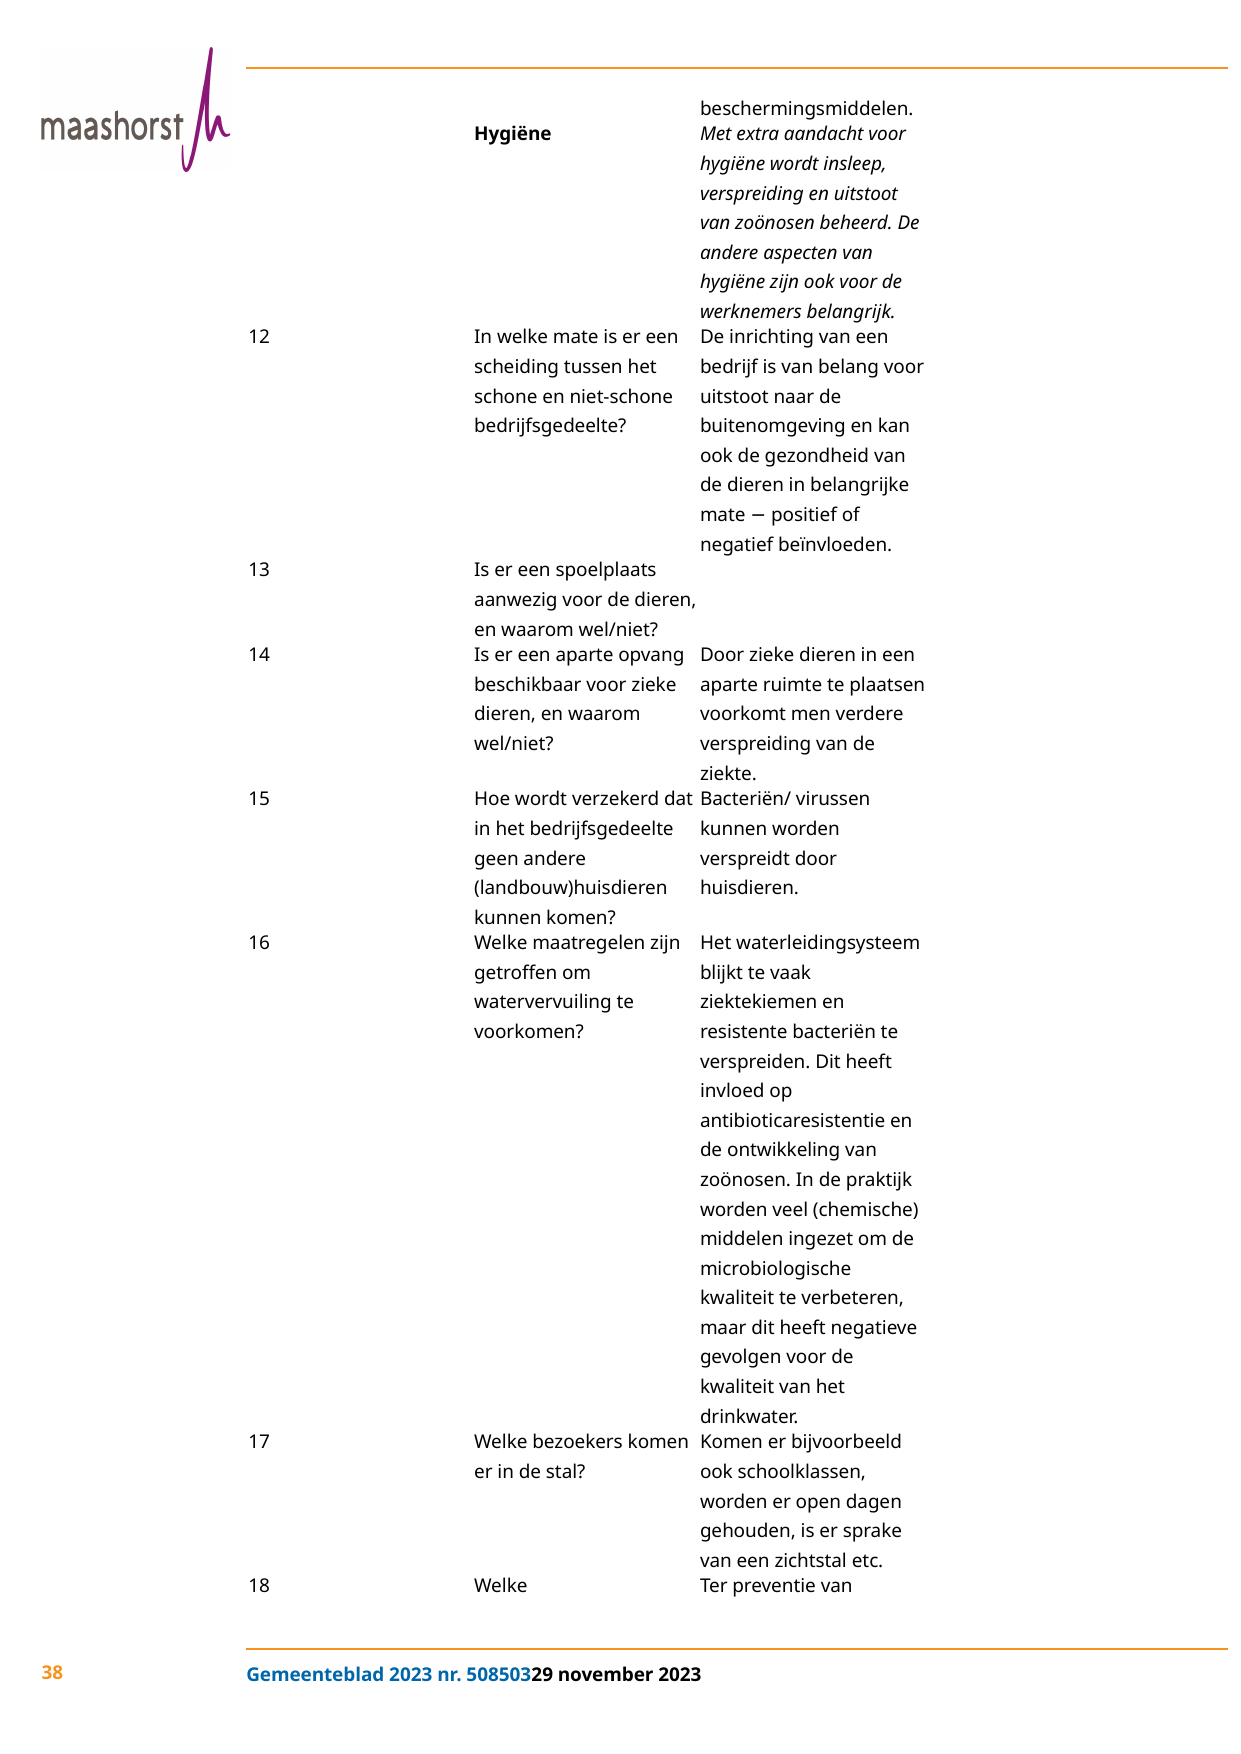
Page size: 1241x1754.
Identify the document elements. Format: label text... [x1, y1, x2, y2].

table_cell [926, 324, 1152, 557]
table_cell [926, 1429, 1152, 1573]
table_cell Ter preventie van [700, 1573, 926, 1598]
table_cell 18 [248, 1573, 474, 1598]
table_cell [926, 786, 1152, 929]
table_cell [248, 121, 474, 324]
table_cell Welke [474, 1573, 700, 1598]
picture [41, 47, 231, 172]
table_cell 17 [248, 1429, 474, 1573]
table_cell 12 [248, 324, 474, 557]
table_cell Welke maatregelen zijn getroffen om watervervuiling te voorkomen? [474, 930, 700, 1429]
table_cell [700, 557, 926, 641]
table_cell 16 [248, 930, 474, 1429]
table_cell In welke mate is er een scheiding tussen het schone en niet-schone bedrijfsgedeelte? [474, 324, 700, 557]
table_cell Met extra aandacht voor hygiëne wordt insleep, verspreiding en uitstoot van zoönosen beheerd. De andere aspecten van hygiëne zijn ook voor de werknemers belangrijk. [700, 121, 926, 324]
table_cell [926, 95, 1152, 121]
table_cell Bacteriën/ virussen kunnen worden verspreidt door huisdieren. [700, 786, 926, 929]
table_cell Hygiëne [474, 121, 700, 324]
table_cell Hoe wordt verzekerd dat in het bedrijfsgedeelte geen andere (landbouw)huisdieren kunnen komen? [474, 786, 700, 929]
table_cell [248, 95, 474, 121]
table_cell [926, 1573, 1152, 1598]
table_cell [926, 557, 1152, 641]
table_cell Is er een spoelplaats aanwezig voor de dieren, en waarom wel/niet? [474, 557, 700, 641]
table_cell [926, 121, 1152, 324]
table_cell 14 [248, 641, 474, 786]
table_cell [926, 641, 1152, 786]
table_cell Is er een aparte opvang beschikbaar voor zieke dieren, en waarom wel/niet? [474, 641, 700, 786]
table_cell 13 [248, 557, 474, 641]
table_cell Komen er bijvoorbeeld ook schoolklassen, worden er open dagen gehouden, is er sprake van een zichtstal etc. [700, 1429, 926, 1573]
table_cell Het waterleidingsysteem blijkt te vaak ziektekiemen en resistente bacteriën te verspreiden. Dit heeft invloed op antibioticaresistentie en de ontwikkeling van zoönosen. In de praktijk worden veel (chemische) middelen ingezet om de microbiologische kwaliteit te verbeteren, maar dit heeft negatieve gevolgen voor de kwaliteit van het drinkwater. [700, 930, 926, 1429]
table_cell 15 [248, 786, 474, 929]
table_cell beschermingsmiddelen. [700, 95, 926, 121]
table_cell Welke bezoekers komen er in de stal? [474, 1429, 700, 1573]
table_cell [926, 930, 1152, 1429]
table_cell Door zieke dieren in een aparte ruimte te plaatsen voorkomt men verdere verspreiding van de ziekte. [700, 641, 926, 786]
table_cell De inrichting van een bedrijf is van belang voor uitstoot naar de buitenomgeving en kan ook de gezondheid van de dieren in belangrijke mate − positief of negatief beïnvloeden. [700, 324, 926, 557]
